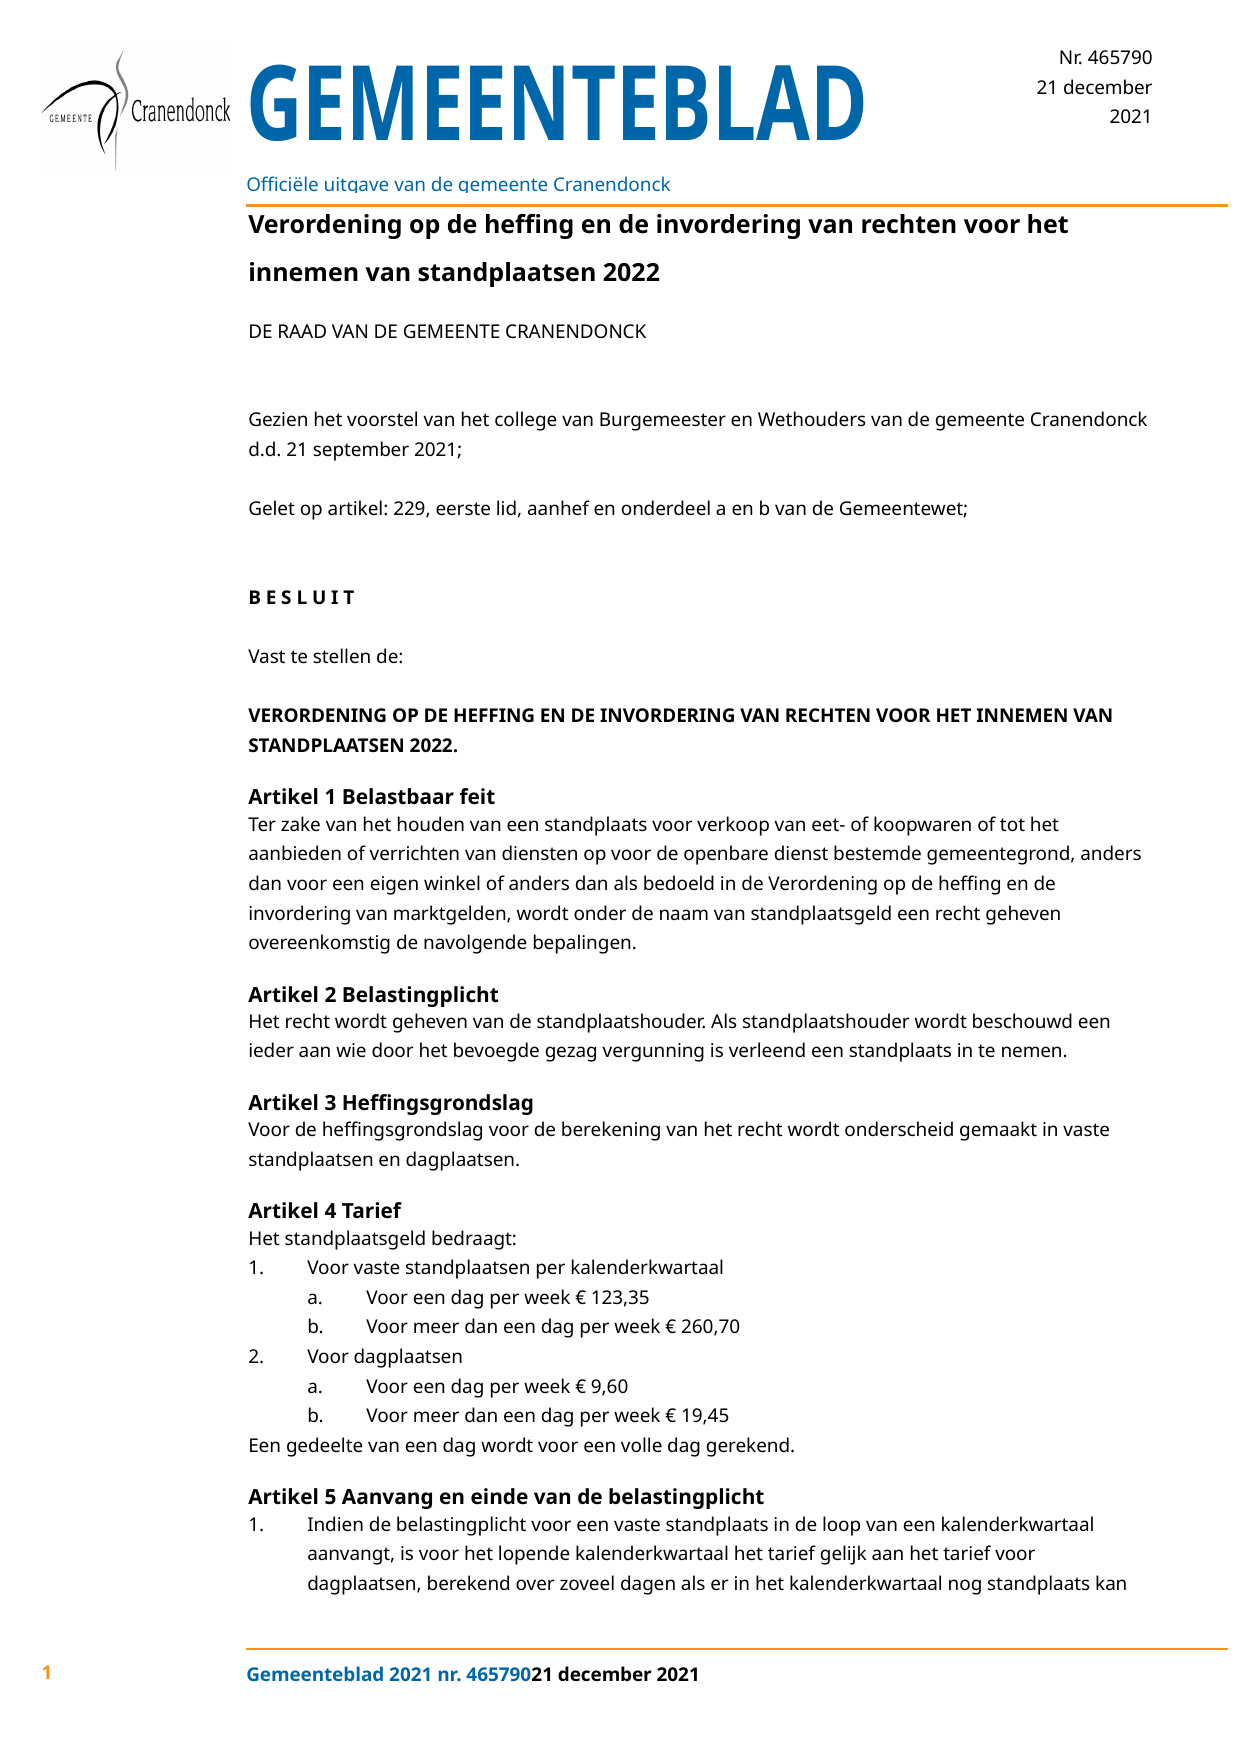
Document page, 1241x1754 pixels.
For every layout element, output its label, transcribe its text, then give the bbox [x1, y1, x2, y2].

text Voor de heffingsgrondslag voor de berekening van het recht wordt onderscheid gemaakt in vaste standplaatsen en dagplaatsen. [248, 1117, 1152, 1172]
text Gelet op artikel: 229, eerste lid, aanhef en onderdeel a en b van de Gemeentewet; [248, 495, 1152, 521]
list Voor een dag per week € 9,60 [307, 1373, 1152, 1399]
text Artikel 3 Heffingsgrondslag [248, 1088, 1152, 1117]
list Voor meer dan een dag per week € 19,45 [307, 1402, 1152, 1428]
text Ter zake van het houden van een standplaats voor verkoop van eet- of koopwaren of tot het aanbieden of verrichten van diensten op voor de openbare dienst bestemde gemeentegrond, anders dan voor een eigen winkel of anders dan als bedoeld in de Verordening op de heffing en de invordering van marktgelden, wordt onder de naam van standplaatsgeld een recht geheven overeenkomstig de navolgende bepalingen. [248, 811, 1152, 955]
text Vast te stellen de: [248, 643, 1152, 669]
text Gezien het voorstel van het college van Burgemeester en Wethouders van de gemeente Cranendonck d.d. 21 september 2021; [248, 407, 1152, 462]
list Indien de belastingplicht voor een vaste standplaats in de loop van een kalenderkwartaal aanvangt, is voor het lopende kalenderkwartaal het tarief gelijk aan het tarief voor dagplaatsen, berekend over zoveel dagen als er in het kalenderkwartaal nog standplaats kan [248, 1511, 1152, 1596]
text DE RAAD VAN DE GEMEENTE CRANENDONCK [248, 318, 1152, 344]
list Voor dagplaatsen [248, 1343, 1152, 1369]
text Het standplaatsgeld bedraagt: [248, 1225, 1152, 1251]
text B E S L U I T [248, 584, 1152, 610]
text Het recht wordt geheven van de standplaatshouder. Als standplaatshouder wordt beschouwd een ieder aan wie door het bevoegde gezag vergunning is verleend een standplaats in te nemen. [248, 1008, 1152, 1063]
list Voor meer dan een dag per week € 260,70 [307, 1314, 1152, 1339]
text Artikel 1 Belastbaar feit [248, 782, 1152, 811]
text VERORDENING OP DE HEFFING EN DE INVORDERING VAN RECHTEN VOOR HET INNEMEN VAN STANDPLAATSEN 2022. [248, 702, 1152, 758]
list Voor een dag per week € 123,35 [307, 1284, 1152, 1310]
text Verordening op de heffing en de invordering van rechten voor het innemen van standplaatsen 2022 [248, 207, 1152, 288]
text Artikel 2 Belastingplicht [248, 980, 1152, 1008]
picture [41, 47, 231, 172]
list Voor vaste standplaatsen per kalenderkwartaal [248, 1254, 1152, 1280]
text Een gedeelte van een dag wordt voor een volle dag gerekend. [248, 1432, 1152, 1458]
text Artikel 5 Aanvang en einde van de belastingplicht [248, 1482, 1152, 1511]
text Artikel 4 Tarief [248, 1197, 1152, 1225]
